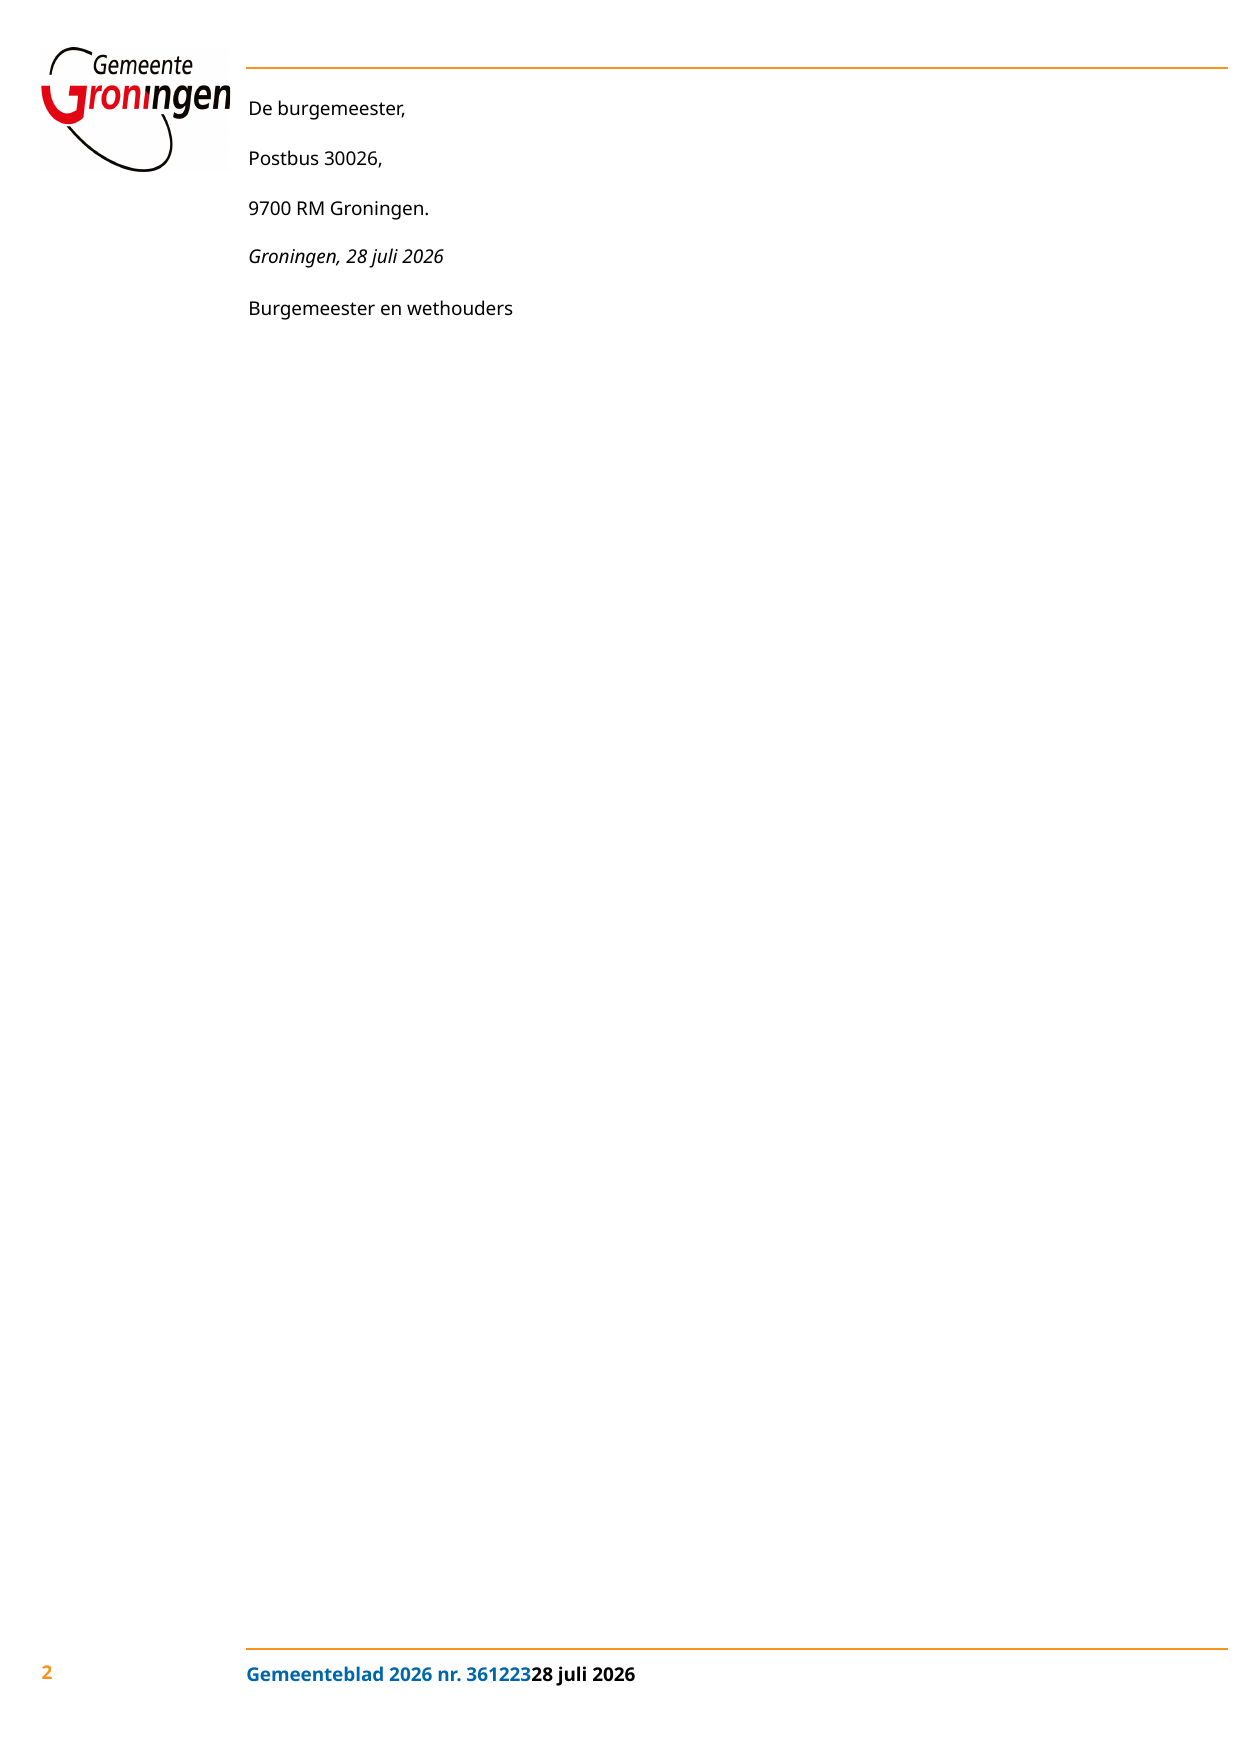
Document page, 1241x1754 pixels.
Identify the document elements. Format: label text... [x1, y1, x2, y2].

text Groningen, 28 juli 2026 [248, 243, 1152, 269]
text 9700 RM Groningen. [248, 196, 1152, 221]
text De burgemeester, [248, 95, 1152, 121]
text Burgemeester en wethouders [248, 295, 1152, 321]
picture [41, 47, 231, 172]
text Postbus 30026, [248, 145, 1152, 171]
